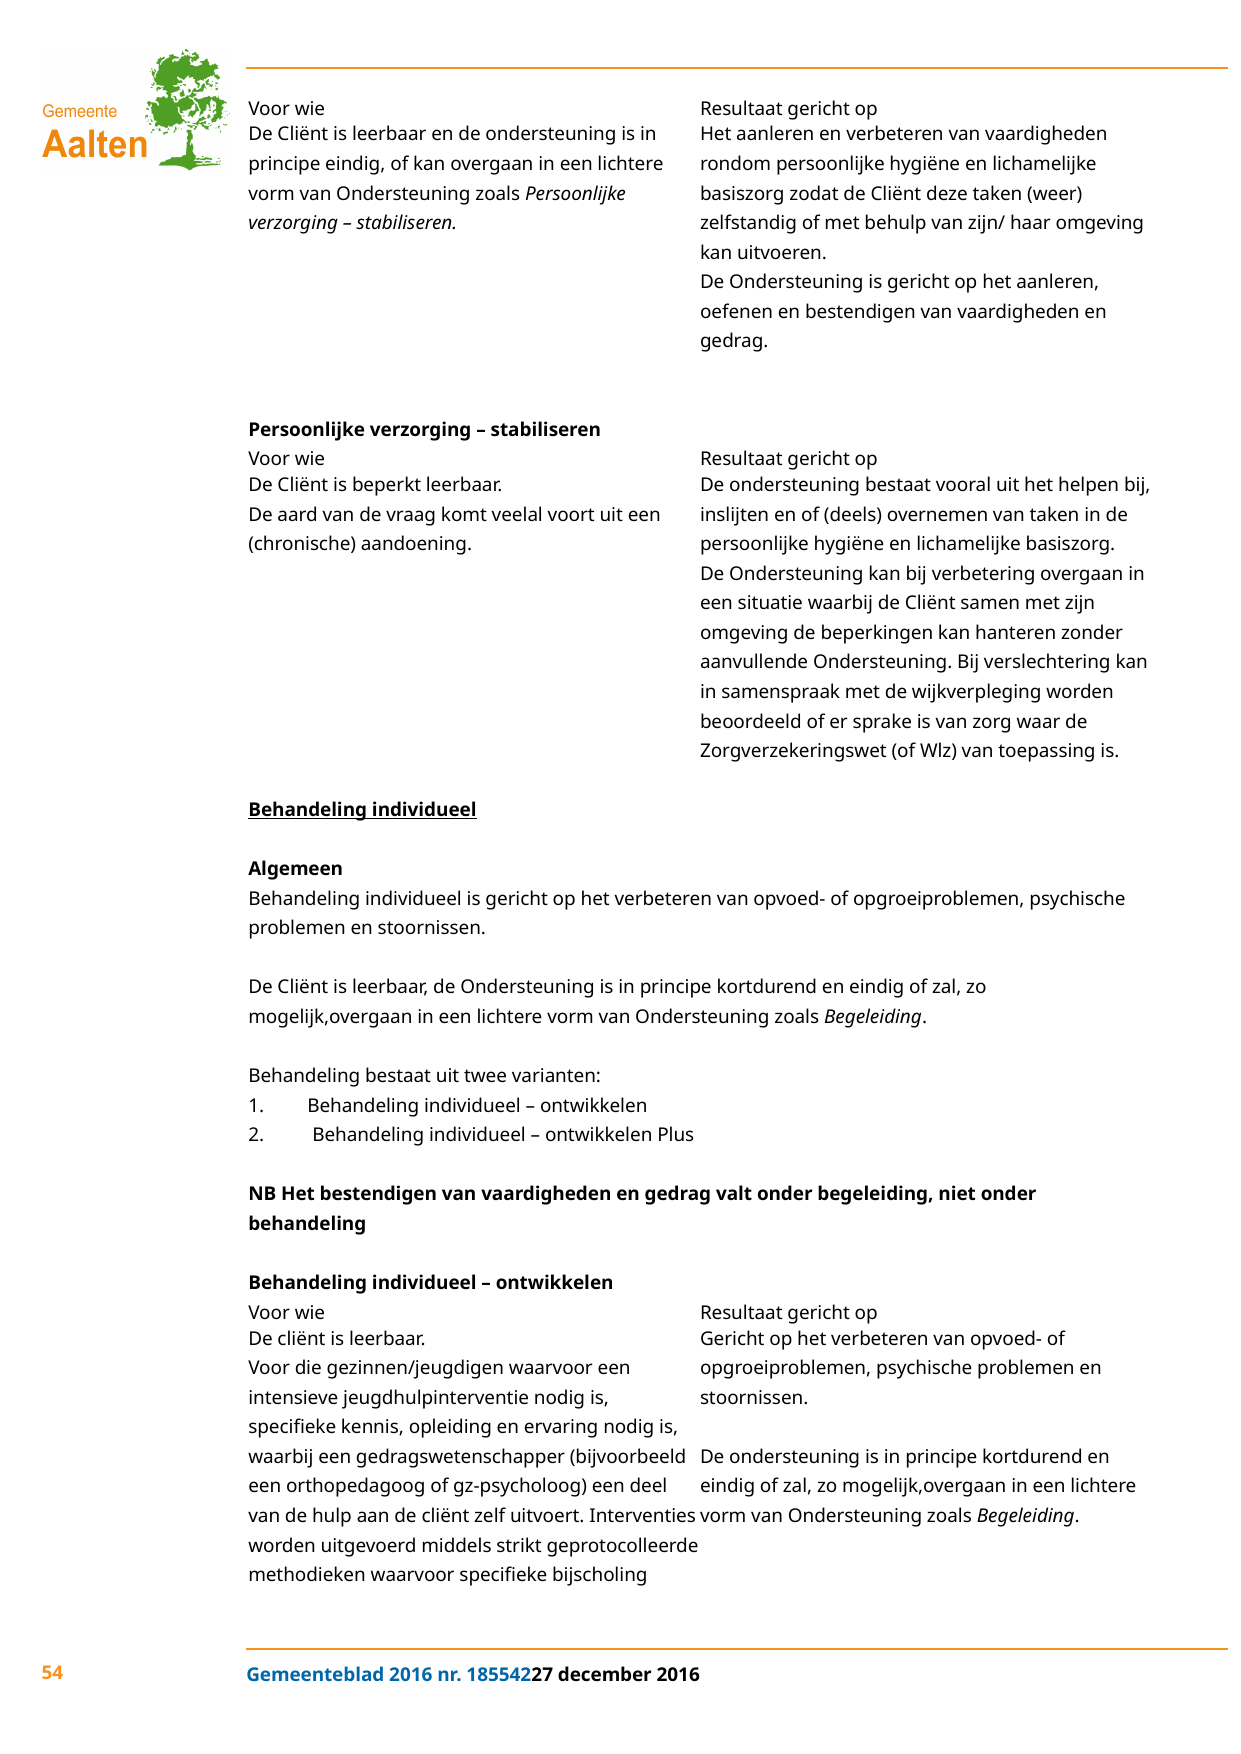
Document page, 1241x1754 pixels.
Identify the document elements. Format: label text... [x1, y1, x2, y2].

picture [41, 47, 231, 172]
table_cell De ondersteuning bestaat vooral uit het helpen bij, inslijten en of (deels) overnemen van taken in de persoonlijke hygiëne en lichamelijke basiszorg. De Ondersteuning kan bij verbetering overgaan in een situatie waarbij de Cliënt samen met zijn omgeving de beperkingen kan hanteren zonder aanvullende Ondersteuning. Bij verslechtering kan in samenspraak met de wijkverpleging worden beoordeeld of er sprake is van zorg waar de Zorgverzekeringswet (of Wlz) van toepassing is. [700, 471, 1152, 763]
table_header Resultaat gericht op [700, 1299, 1152, 1325]
table_cell De cliënt is leerbaar. Voor die gezinnen/jeugdigen waarvoor een intensieve jeugdhulpinterventie nodig is, specifieke kennis, opleiding en ervaring nodig is, waarbij een gedragswetenschapper (bijvoorbeeld een orthopedagoog of gz-psycholoog) een deel van de hulp aan de cliënt zelf uitvoert. Interventies worden uitgevoerd middels strikt geprotocolleerde methodieken waarvoor specifieke bijscholing [248, 1325, 700, 1587]
table_cell Gericht op het verbeteren van opvoed- of opgroeiproblemen, psychische problemen en stoornissen. De ondersteuning is in principe kortdurend en eindig of zal, zo mogelijk,overgaan in een lichtere vorm van Ondersteuning zoals Begeleiding. [700, 1325, 1152, 1587]
text De Cliënt is leerbaar, de Ondersteuning is in principe kortdurend en eindig of zal, zo mogelijk,overgaan in een lichtere vorm van Ondersteuning zoals Begeleiding. [248, 973, 1152, 1029]
table_header Resultaat gericht op [700, 95, 1152, 121]
text Behandeling individueel – ontwikkelen [248, 1269, 1152, 1295]
table_cell De Cliënt is beperkt leerbaar. De aard van de vraag komt veelal voort uit een (chronische) aandoening. [248, 471, 700, 763]
text Behandeling bestaat uit twee varianten: [248, 1062, 1152, 1088]
text Behandeling individueel [248, 796, 1152, 822]
table_header Voor wie [248, 1299, 700, 1325]
text Persoonlijke verzorging – stabiliseren [248, 416, 1152, 441]
table_header Voor wie [248, 445, 700, 471]
list Behandeling individueel – ontwikkelen Plus [248, 1121, 1152, 1147]
table_header Resultaat gericht op [700, 445, 1152, 471]
table_header Voor wie [248, 95, 700, 121]
text Behandeling individueel is gericht op het verbeteren van opvoed- of opgroeiproblemen, psychische problemen en stoornissen. [248, 885, 1152, 940]
text Algemeen [248, 855, 1152, 881]
table_cell De Cliënt is leerbaar en de ondersteuning is in principe eindig, of kan overgaan in een lichtere vorm van Ondersteuning zoals Persoonlijke verzorging – stabiliseren. [248, 121, 700, 383]
list Behandeling individueel – ontwikkelen [248, 1092, 1152, 1117]
text NB Het bestendigen van vaardigheden en gedrag valt onder begeleiding, niet onder behandeling [248, 1181, 1152, 1236]
table_cell Het aanleren en verbeteren van vaardigheden rondom persoonlijke hygiëne en lichamelijke basiszorg zodat de Cliënt deze taken (weer) zelfstandig of met behulp van zijn/ haar omgeving kan uitvoeren. De Ondersteuning is gericht op het aanleren, oefenen en bestendigen van vaardigheden en gedrag. [700, 121, 1152, 383]
